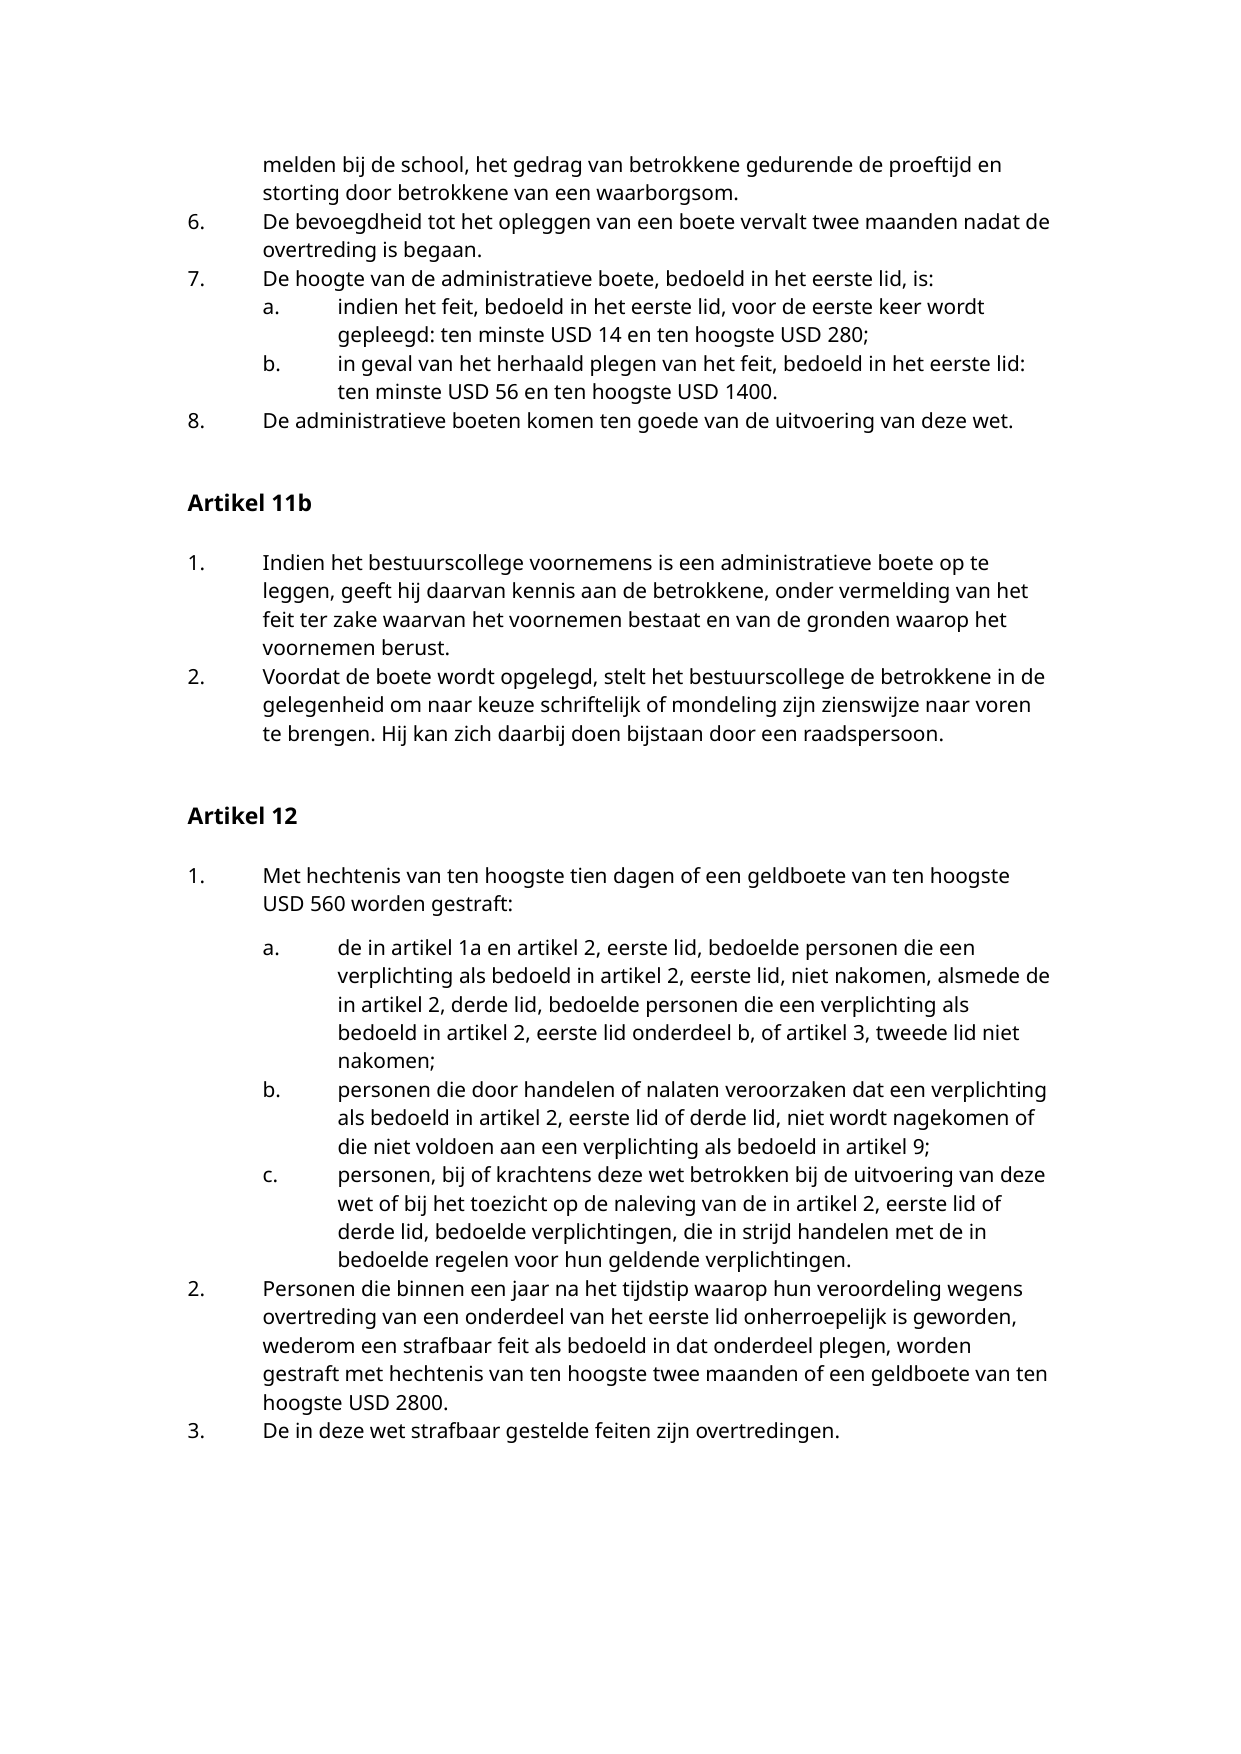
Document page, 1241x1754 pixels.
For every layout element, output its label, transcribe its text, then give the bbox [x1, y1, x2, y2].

list De hoogte van de administratieve boete, bedoeld in het eerste lid, is: [187, 264, 1053, 292]
subtitle Artikel 11b [187, 487, 1053, 518]
list Personen die binnen een jaar na het tijdstip waarop hun veroordeling wegens overtreding van een onderdeel van het eerste lid onherroepelijk is geworden, wederom een strafbaar feit als bedoeld in dat onderdeel plegen, worden gestraft met hechtenis van ten hoogste twee maanden of een geldboete van ten hoogste USD 2800. [187, 1274, 1053, 1416]
subtitle Artikel 12 [187, 800, 1053, 831]
list personen die door handelen of nalaten veroorzaken dat een verplichting als bedoeld in artikel 2, eerste lid of derde lid, niet wordt nagekomen of die niet voldoen aan een verplichting als bedoeld in artikel 9; [262, 1075, 1053, 1160]
list De administratieve boeten komen ten goede van de uitvoering van deze wet. [187, 406, 1053, 434]
list De in deze wet strafbaar gestelde feiten zijn overtredingen. [187, 1416, 1053, 1445]
list in geval van het herhaald plegen van het feit, bedoeld in het eerste lid: ten minste USD 56 en ten hoogste USD 1400. [262, 349, 1053, 406]
list Met hechtenis van ten hoogste tien dagen of een geldboete van ten hoogste USD 560 worden gestraft: [187, 861, 1053, 918]
list melden bij de school, het gedrag van betrokkene gedurende de proeftijd en storting door betrokkene van een waarborgsom. [187, 150, 1053, 207]
list Indien het bestuurscollege voornemens is een administratieve boete op te leggen, geeft hij daarvan kennis aan de betrokkene, onder vermelding van het feit ter zake waarvan het voornemen bestaat en van de gronden waarop het voornemen berust. [187, 548, 1053, 662]
list personen, bij of krachtens deze wet betrokken bij de uitvoering van deze wet of bij het toezicht op de naleving van de in artikel 2, eerste lid of derde lid, bedoelde verplichtingen, die in strijd handelen met de in bedoelde regelen voor hun geldende verplichtingen. [262, 1160, 1053, 1274]
list indien het feit, bedoeld in het eerste lid, voor de eerste keer wordt gepleegd: ten minste USD 14 en ten hoogste USD 280; [262, 292, 1053, 349]
list De bevoegdheid tot het opleggen van een boete vervalt twee maanden nadat de overtreding is begaan. [187, 207, 1053, 264]
list Voordat de boete wordt opgelegd, stelt het bestuurscollege de betrokkene in de gelegenheid om naar keuze schriftelijk of mondeling zijn zienswijze naar voren te brengen. Hij kan zich daarbij doen bijstaan door een raadspersoon. [187, 662, 1053, 747]
list de in artikel 1a en artikel 2, eerste lid, bedoelde personen die een verplichting als bedoeld in artikel 2, eerste lid, niet nakomen, alsmede de in artikel 2, derde lid, bedoelde personen die een verplichting als bedoeld in artikel 2, eerste lid onderdeel b, of artikel 3, tweede lid niet nakomen; [262, 933, 1053, 1075]
